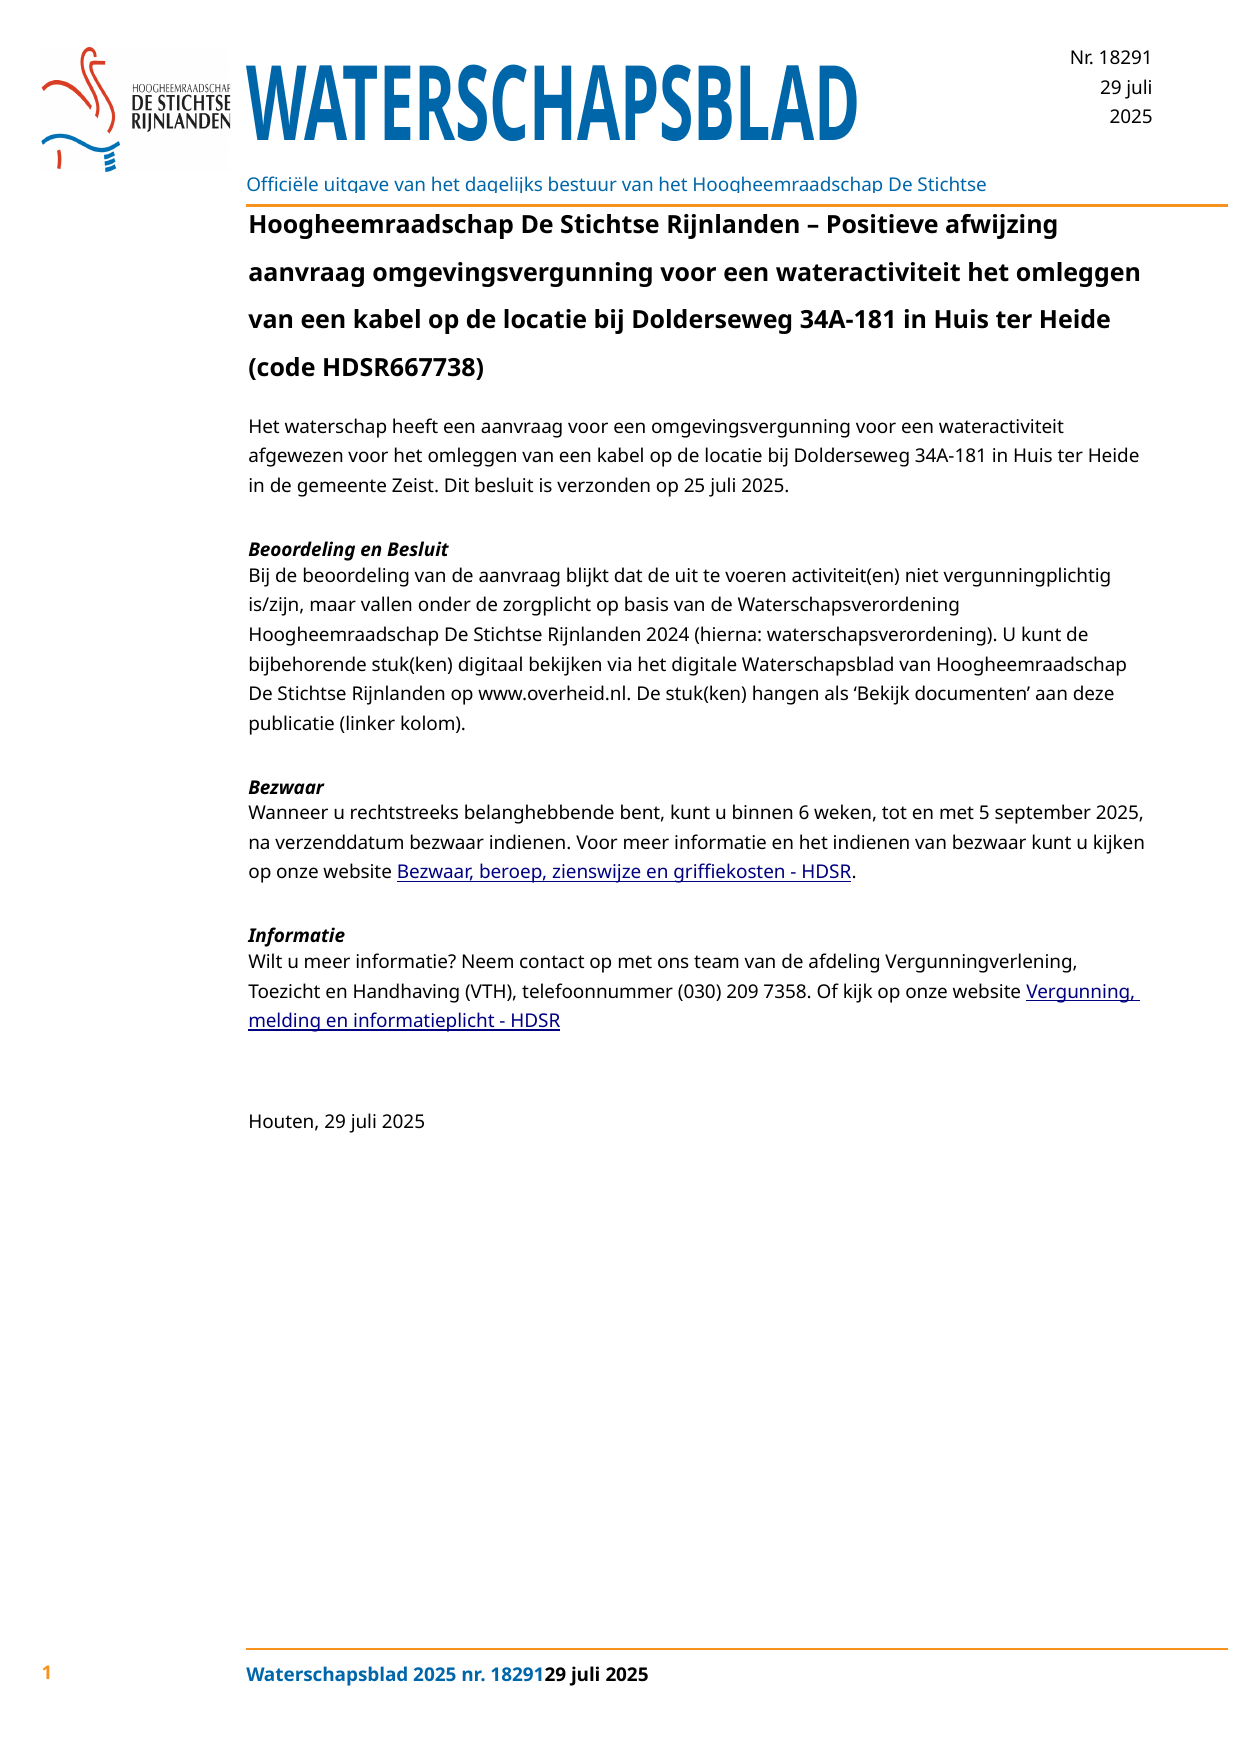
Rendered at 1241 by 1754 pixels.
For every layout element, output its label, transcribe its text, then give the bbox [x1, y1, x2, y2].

text Wanneer u rechtstreeks belanghebbende bent, kunt u binnen 6 weken, tot en met 5 september 2025, na verzenddatum bezwaar indienen. Voor meer informatie en het indienen van bezwaar kunt u kijken op onze website Bezwaar, beroep, zienswijze en griffiekosten - HDSR. [248, 799, 1152, 884]
text Beoordeling en Besluit [248, 536, 1152, 562]
text Informatie [248, 923, 1152, 948]
text Het waterschap heeft een aanvraag voor een omgevingsvergunning voor een wateractiviteit afgewezen voor het omleggen van een kabel op de locatie bij Dolderseweg 34A-181 in Huis ter Heide in de gemeente Zeist. Dit besluit is verzonden op 25 juli 2025. [248, 413, 1152, 498]
text Hoogheemraadschap De Stichtse Rijnlanden – Positieve afwijzing aanvraag omgevingsvergunning voor een wateractiviteit het omleggen van een kabel op de locatie bij Dolderseweg 34A-181 in Huis ter Heide (code HDSR667738) [248, 207, 1152, 384]
text Houten, 29 juli 2025 [248, 1108, 1152, 1134]
text Bezwaar [248, 774, 1152, 799]
text Bij de beoordeling van de aanvraag blijkt dat de uit te voeren activiteit(en) niet vergunningplichtig is/zijn, maar vallen onder de zorgplicht op basis van de Waterschapsverordening Hoogheemraadschap De Stichtse Rijnlanden 2024 (hierna: waterschapsverordening). U kunt de bijbehorende stuk(ken) digitaal bekijken via het digitale Waterschapsblad van Hoogheemraadschap De Stichtse Rijnlanden op www.overheid.nl. De stuk(ken) hangen als ‘Bekijk documenten’ aan deze publicatie (linker kolom). [248, 562, 1152, 736]
text Wilt u meer informatie? Neem contact op met ons team van de afdeling Vergunningverlening, Toezicht en Handhaving (VTH), telefoonnummer (030) 209 7358. Of kijk op onze website Vergunning, melding en informatieplicht - HDSR [248, 948, 1152, 1033]
picture [41, 47, 231, 172]
